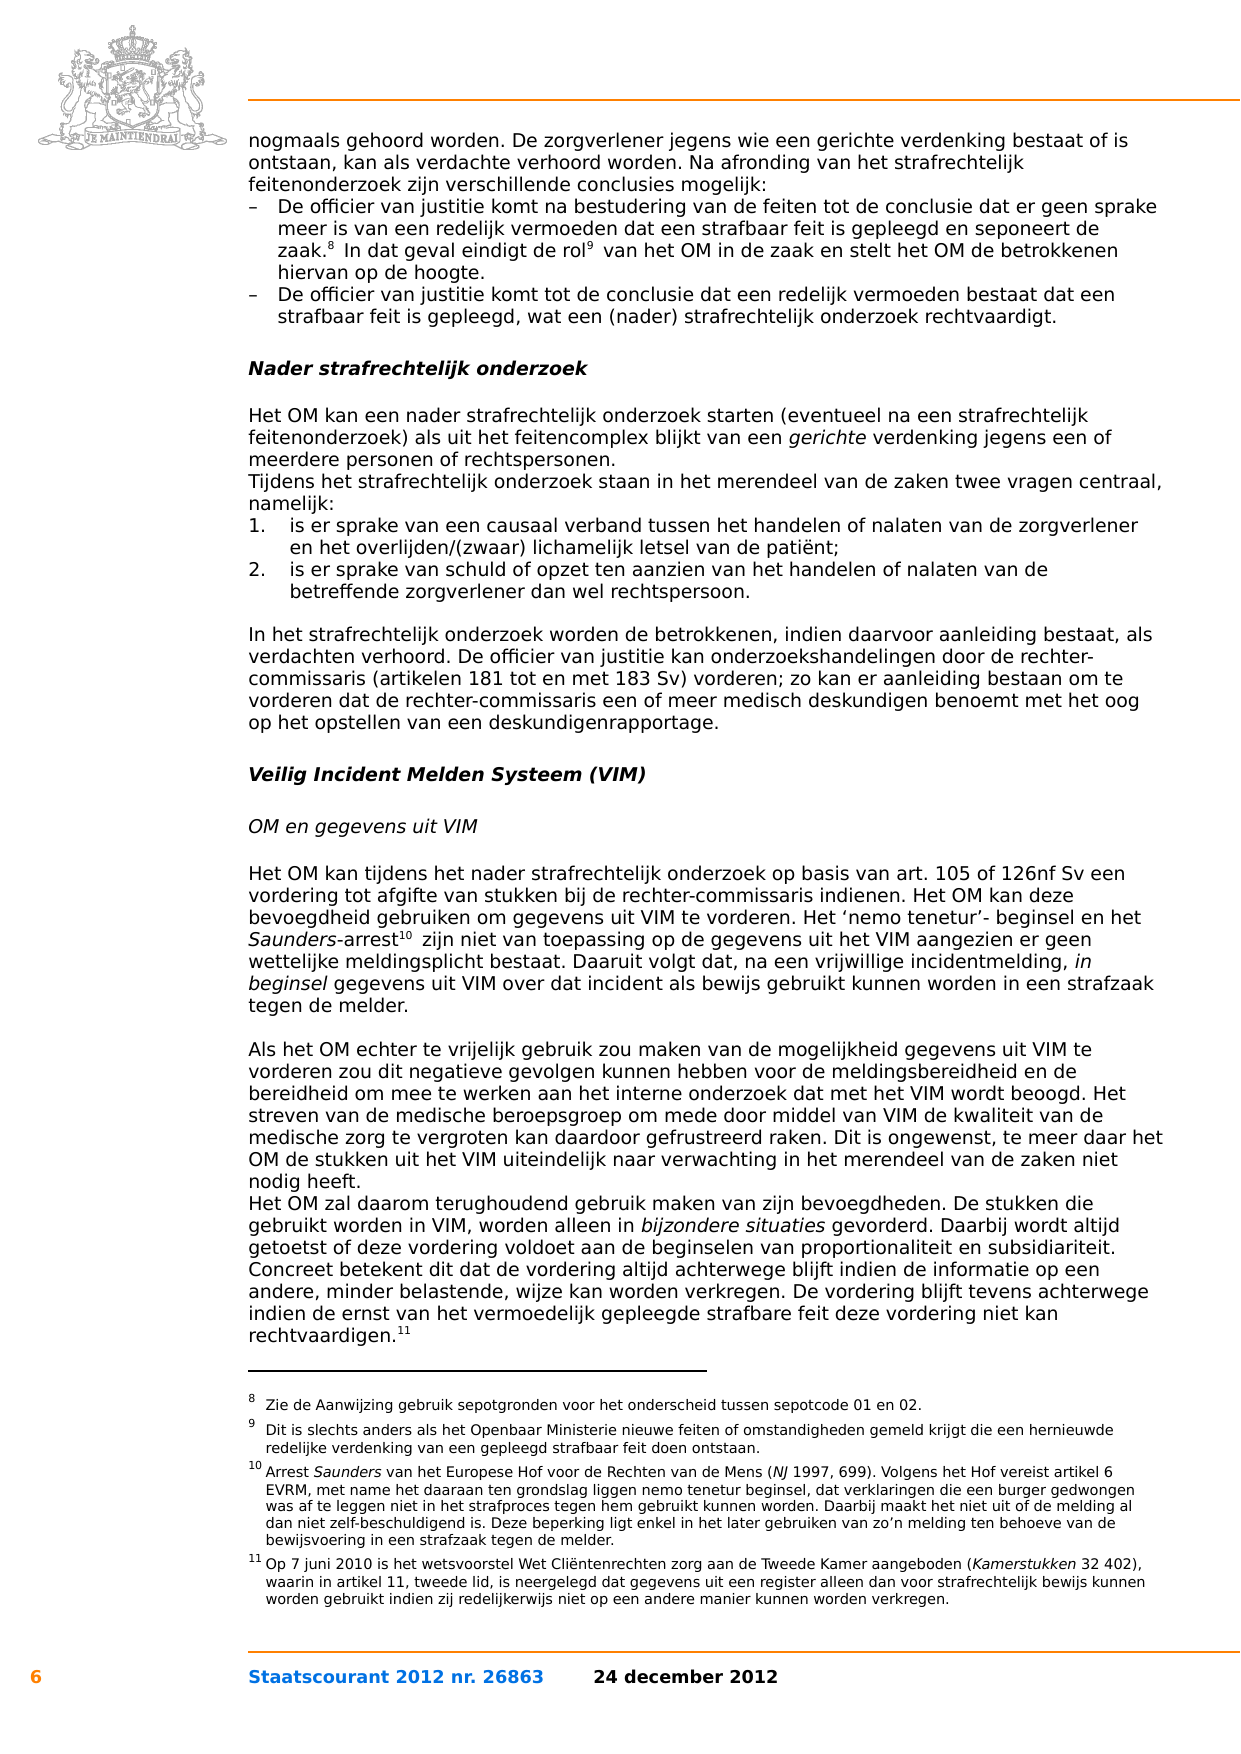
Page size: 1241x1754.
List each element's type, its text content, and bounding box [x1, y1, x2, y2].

text Het OM zal daarom terughoudend gebruik maken van zijn bevoegdheden. De stukken die gebruikt worden in VIM, worden alleen in bijzondere situaties gevorderd. Daarbij wordt altijd getoetst of deze vordering voldoet aan de beginselen van proportionaliteit en subsidiariteit. Concreet betekent dit dat de vordering altijd achterwege blijft indien de informatie op een andere, minder belastende, wijze kan worden verkregen. De vordering blijft tevens achterwege indien de ernst van het vermoedelijk gepleegde strafbare feit deze vordering niet kan rechtvaardigen. [248, 1193, 1163, 1347]
text Op 7 juni 2010 is het wetsvoorstel Wet Cliëntenrechten zorg aan de Tweede Kamer aangeboden (Kamerstukken 32 402), waarin in artikel 11, tweede lid, is neergelegd dat gegevens uit een register alleen dan voor strafrechtelijk bewijs kunnen worden gebruikt indien zij redelijkerwijs niet op een andere manier kunnen worden verkregen. [248, 1552, 1163, 1608]
subtitle OM en gegevens uit VIM [248, 816, 1163, 838]
text Het OM kan een nader strafrechtelijk onderzoek starten (eventueel na een strafrechtelijk feitenonderzoek) als uit het feitencomplex blijkt van een gerichte verdenking jegens een of meerdere personen of rechtspersonen. [248, 405, 1163, 471]
text 1. is er sprake van een causaal verband tussen het handelen of nalaten van de zorgverlener en het overlijden/(zwaar) lichamelijk letsel van de patiënt; [248, 514, 1163, 558]
picture [38, 25, 227, 150]
subtitle Veilig Incident Melden Systeem (VIM) [248, 764, 1163, 786]
text Als het OM echter te vrijelijk gebruik zou maken van de mogelijkheid gegevens uit VIM te vorderen zou dit negatieve gevolgen kunnen hebben voor de meldingsbereidheid en de bereidheid om mee te werken aan het interne onderzoek dat met het VIM wordt beoogd. Het streven van de medische beroepsgroep om mede door middel van VIM de kwaliteit van de medische zorg te vergroten kan daardoor gefrustreerd raken. Dit is ongewenst, te meer daar het OM de stukken uit het VIM uiteindelijk naar verwachting in het merendeel van de zaken niet nodig heeft. [248, 1039, 1163, 1193]
text Dit is slechts anders als het Openbaar Ministerie nieuwe feiten of omstandigheden gemeld krijgt die een hernieuwde redelijke verdenking van een gepleegd strafbaar feit doen ontstaan. [248, 1418, 1163, 1457]
text In het strafrechtelijk onderzoek worden de betrokkenen, indien daarvoor aanleiding bestaat, als verdachten verhoord. De officier van justitie kan onderzoekshandelingen door de rechter-commissaris (artikelen 181 tot en met 183 Sv) vorderen; zo kan er aanleiding bestaan om te vorderen dat de rechter-commissaris een of meer medisch deskundigen benoemt met het oog op het opstellen van een deskundigenrapportage. [248, 624, 1163, 734]
text Zie de Aanwijzing gebruik sepotgronden voor het onderscheid tussen sepotcode 01 en 02. [248, 1393, 1163, 1415]
text – De officier van justitie komt tot de conclusie dat een redelijk vermoeden bestaat dat een strafbaar feit is gepleegd, wat een (nader) strafrechtelijk onderzoek rechtvaardigt. [248, 284, 1163, 328]
text – De officier van justitie komt na bestudering van de feiten tot de conclusie dat er geen sprake meer is van een redelijk vermoeden dat een strafbaar feit is gepleegd en seponeert de zaak. In dat geval eindigt de rol van het OM in de zaak en stelt het OM de betrokkenen hiervan op de hoogte. [248, 196, 1163, 284]
text 2. is er sprake van schuld of opzet ten aanzien van het handelen of nalaten van de betreffende zorgverlener dan wel rechtspersoon. [248, 558, 1163, 602]
text Arrest Saunders van het Europese Hof voor de Rechten van de Mens (NJ 1997, 699). Volgens het Hof vereist artikel 6 EVRM, met name het daaraan ten grondslag liggen nemo tenetur beginsel, dat verklaringen die een burger gedwongen was af te leggen niet in het strafproces tegen hem gebruikt kunnen worden. Daarbij maakt het niet uit of de melding al dan niet zelf-beschuldigend is. Deze beperking ligt enkel in het later gebruiken van zo’n melding ten behoeve van de bewijsvoering in een strafzaak tegen de melder. [248, 1459, 1163, 1549]
text nogmaals gehoord worden. De zorgverlener jegens wie een gerichte verdenking bestaat of is ontstaan, kan als verdachte verhoord worden. Na afronding van het strafrechtelijk feitenonderzoek zijn verschillende conclusies mogelijk: [248, 130, 1163, 196]
text Het OM kan tijdens het nader strafrechtelijk onderzoek op basis van art. 105 of 126nf Sv een vordering tot afgifte van stukken bij de rechter-commissaris indienen. Het OM kan deze bevoegdheid gebruiken om gegevens uit VIM te vorderen. Het ‘nemo tenetur’- beginsel en het Saunders-arrest zijn niet van toepassing op de gegevens uit het VIM aangezien er geen wettelijke meldingsplicht bestaat. Daaruit volgt dat, na een vrijwillige incidentmelding, in beginsel gegevens uit VIM over dat incident als bewijs gebruikt kunnen worden in een strafzaak tegen de melder. [248, 863, 1163, 1017]
text Tijdens het strafrechtelijk onderzoek staan in het merendeel van de zaken twee vragen centraal, namelijk: [248, 471, 1163, 514]
subtitle Nader strafrechtelijk onderzoek [248, 358, 1163, 380]
